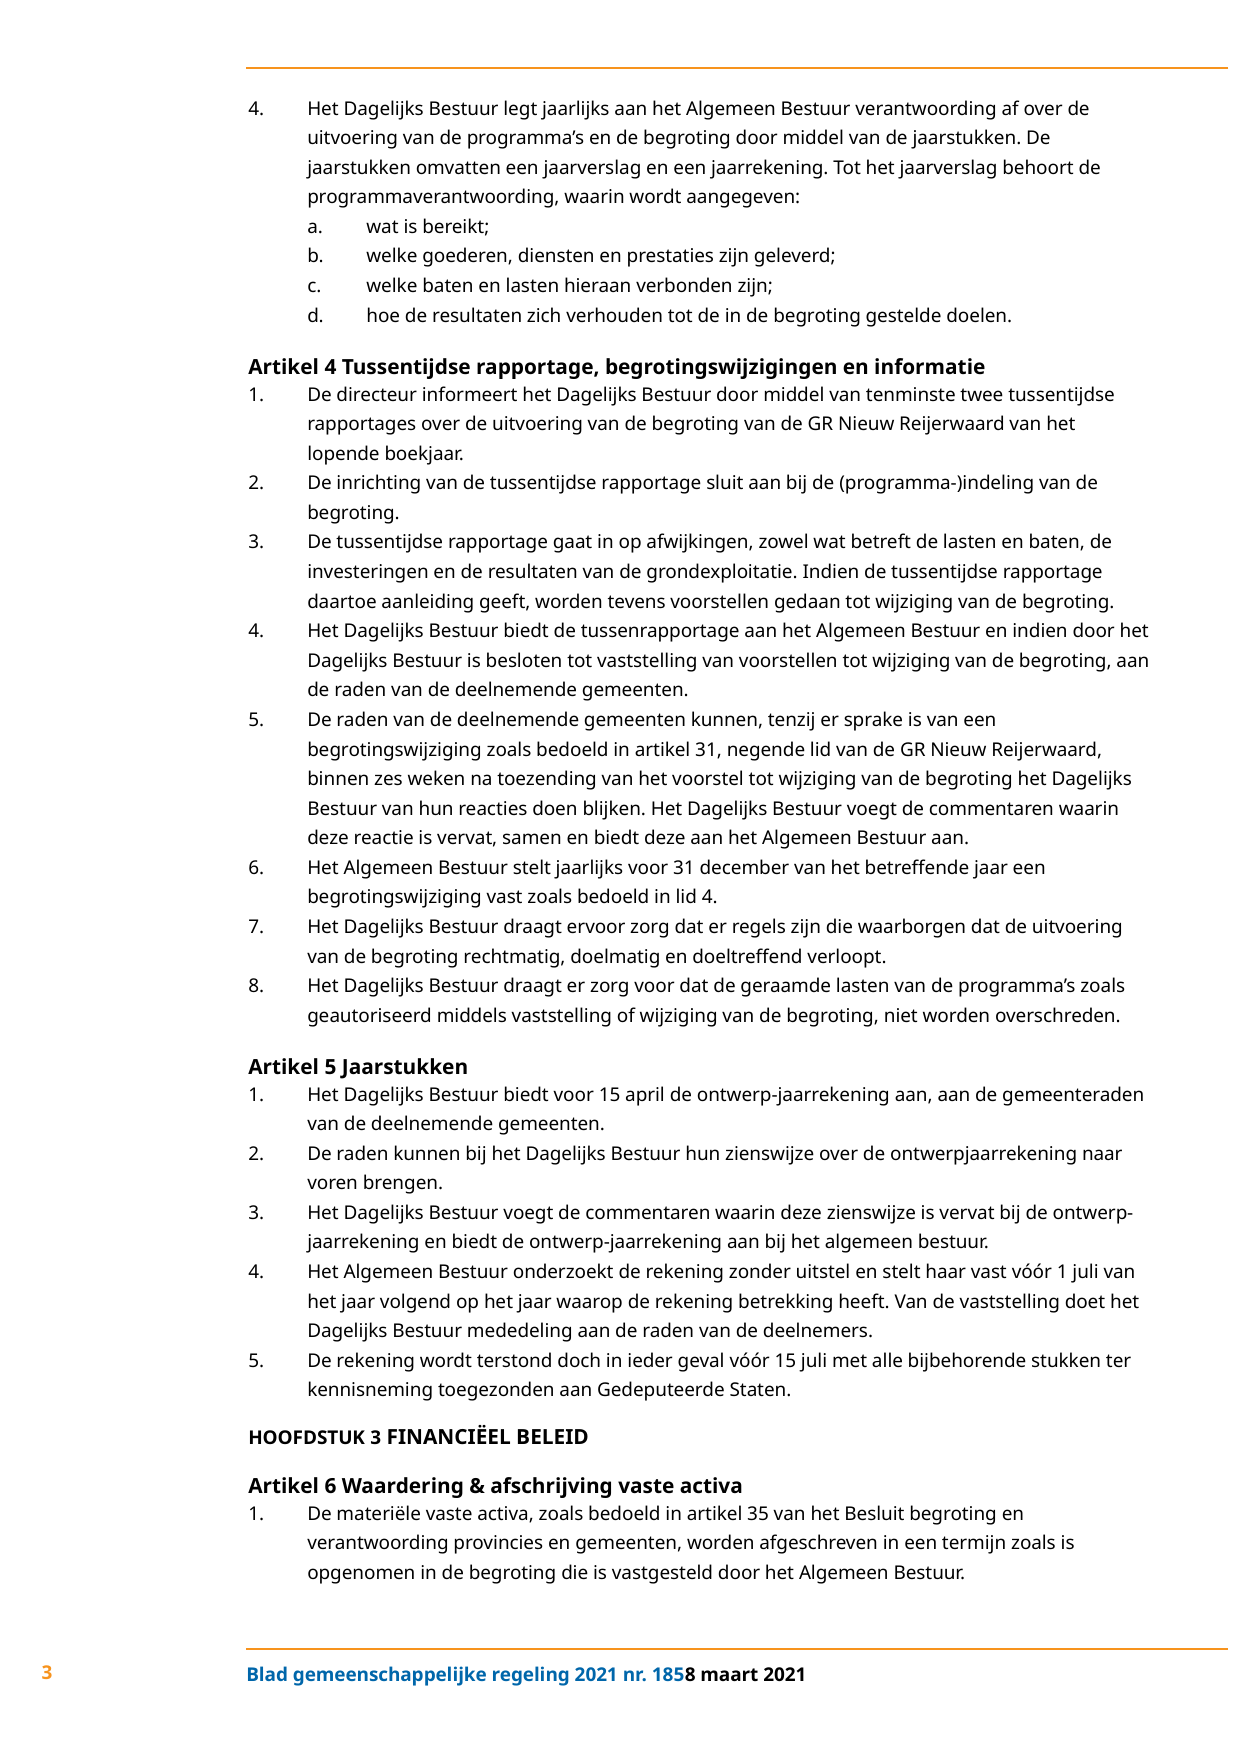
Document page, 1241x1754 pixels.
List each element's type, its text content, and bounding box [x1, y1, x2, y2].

list Het Dagelijks Bestuur biedt voor 15 april de ontwerp-jaarrekening aan, aan de gemeenteraden van de deelnemende gemeenten. [248, 1081, 1152, 1136]
list welke baten en lasten hieraan verbonden zijn; [307, 272, 1152, 298]
text Artikel 4 Tussentijdse rapportage, begrotingswijzigingen en informatie [248, 352, 1152, 381]
list De directeur informeert het Dagelijks Bestuur door middel van tenminste twee tussentijdse rapportages over de uitvoering van de begroting van de GR Nieuw Reijerwaard van het lopende boekjaar. [248, 381, 1152, 466]
list wat is bereikt; [307, 213, 1152, 239]
text Artikel 5 Jaarstukken [248, 1052, 1152, 1081]
list welke goederen, diensten en prestaties zijn geleverd; [307, 243, 1152, 268]
list De raden kunnen bij het Dagelijks Bestuur hun zienswijze over de ontwerpjaarrekening naar voren brengen. [248, 1140, 1152, 1195]
list Het Dagelijks Bestuur draagt er zorg voor dat de geraamde lasten van de programma’s zoals geautoriseerd middels vaststelling of wijziging van de begroting, niet worden overschreden. [248, 972, 1152, 1028]
list Het Algemeen Bestuur stelt jaarlijks voor 31 december van het betreffende jaar een begrotingswijziging vast zoals bedoeld in lid 4. [248, 854, 1152, 909]
picture [41, 47, 231, 172]
text HOOFDSTUK 3 FINANCIËEL BELEID [248, 1422, 1152, 1451]
list De inrichting van de tussentijdse rapportage sluit aan bij de (programma-)indeling van de begroting. [248, 469, 1152, 525]
list De tussentijdse rapportage gaat in op afwijkingen, zowel wat betreft de lasten en baten, de investeringen en de resultaten van de grondexploitatie. Indien de tussentijdse rapportage daartoe aanleiding geeft, worden tevens voorstellen gedaan tot wijziging van de begroting. [248, 529, 1152, 613]
list De raden van de deelnemende gemeenten kunnen, tenzij er sprake is van een begrotingswijziging zoals bedoeld in artikel 31, negende lid van de GR Nieuw Reijerwaard, binnen zes weken na toezending van het voorstel tot wijziging van de begroting het Dagelijks Bestuur van hun reacties doen blijken. Het Dagelijks Bestuur voegt de commentaren waarin deze reactie is vervat, samen en biedt deze aan het Algemeen Bestuur aan. [248, 706, 1152, 850]
list hoe de resultaten zich verhouden tot de in de begroting gestelde doelen. [307, 302, 1152, 328]
list Het Dagelijks Bestuur biedt de tussenrapportage aan het Algemeen Bestuur en indien door het Dagelijks Bestuur is besloten tot vaststelling van voorstellen tot wijziging van de begroting, aan de raden van de deelnemende gemeenten. [248, 617, 1152, 702]
text Artikel 6 Waardering & afschrijving vaste activa [248, 1472, 1152, 1500]
list Het Dagelijks Bestuur draagt ervoor zorg dat er regels zijn die waarborgen dat de uitvoering van de begroting rechtmatig, doelmatig en doeltreffend verloopt. [248, 913, 1152, 968]
list Het Algemeen Bestuur onderzoekt de rekening zonder uitstel en stelt haar vast vóór 1 juli van het jaar volgend op het jaar waarop de rekening betrekking heeft. Van de vaststelling doet het Dagelijks Bestuur mededeling aan de raden van de deelnemers. [248, 1258, 1152, 1343]
list De materiële vaste activa, zoals bedoeld in artikel 35 van het Besluit begroting en verantwoording provincies en gemeenten, worden afgeschreven in een termijn zoals is opgenomen in de begroting die is vastgesteld door het Algemeen Bestuur. [248, 1500, 1152, 1585]
list Het Dagelijks Bestuur voegt de commentaren waarin deze zienswijze is vervat bij de ontwerp-jaarrekening en biedt de ontwerp-jaarrekening aan bij het algemeen bestuur. [248, 1199, 1152, 1254]
list Het Dagelijks Bestuur legt jaarlijks aan het Algemeen Bestuur verantwoording af over de uitvoering van de programma’s en de begroting door middel van de jaarstukken. De jaarstukken omvatten een jaarverslag en een jaarrekening. Tot het jaarverslag behoort de programmaverantwoording, waarin wordt aangegeven: [248, 95, 1152, 209]
list De rekening wordt terstond doch in ieder geval vóór 15 juli met alle bijbehorende stukken ter kennisneming toegezonden aan Gedeputeerde Staten. [248, 1347, 1152, 1402]
